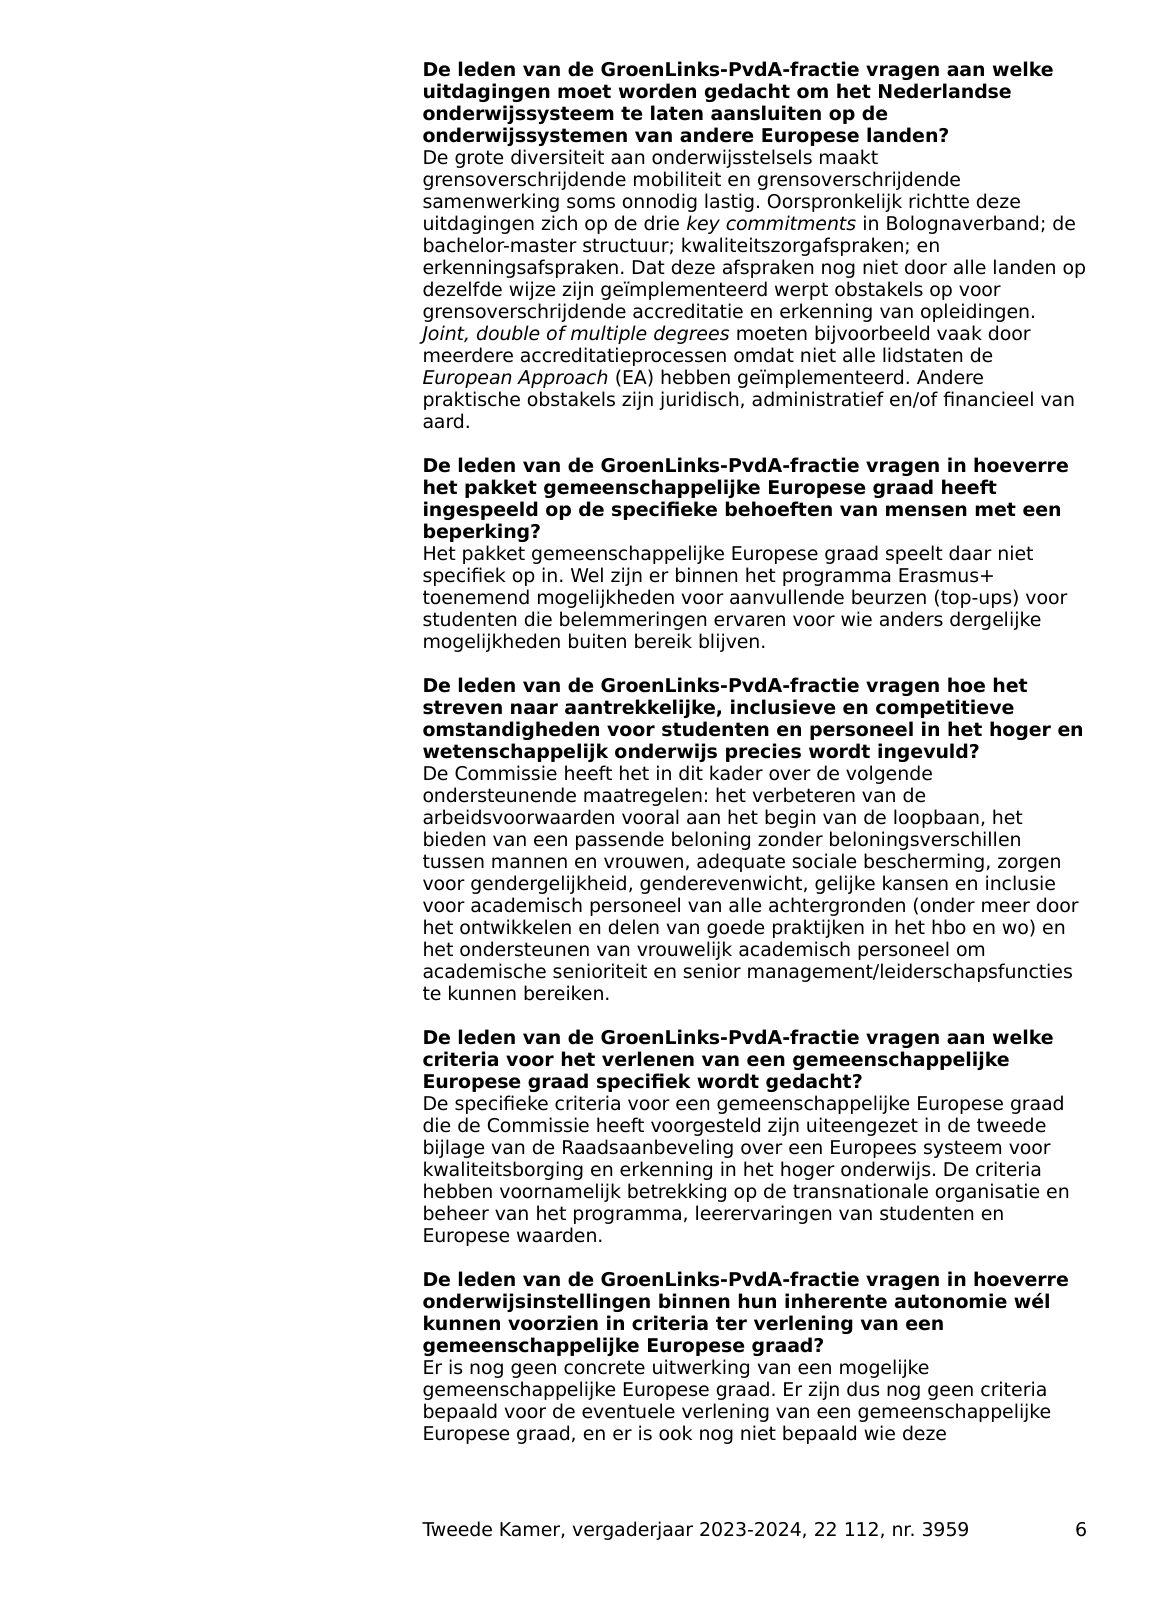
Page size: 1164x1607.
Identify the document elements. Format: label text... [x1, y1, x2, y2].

text De grote diversiteit aan onderwijsstelsels maakt grensoverschrijdende mobiliteit en grensoverschrijdende samenwerking soms onnodig lastig. Oorspronkelijk richtte deze uitdagingen zich op de drie key commitments in Bolognaverband; de bachelor-master structuur; kwaliteitszorgafspraken; en erkenningsafspraken. Dat deze afspraken nog niet door alle landen op dezelfde wijze zijn geïmplementeerd werpt obstakels op voor grensoverschrijdende accreditatie en erkenning van opleidingen. Joint, double of multiple degrees moeten bijvoorbeeld vaak door meerdere accreditatieprocessen omdat niet alle lidstaten de European Approach (EA) hebben geïmplementeerd. Andere praktische obstakels zijn juridisch, administratief en/of financieel van aard. [422, 147, 1087, 433]
text Er is nog geen concrete uitwerking van een mogelijke gemeenschappelijke Europese graad. Er zijn dus nog geen criteria bepaald voor de eventuele verlening van een gemeenschappelijke Europese graad, en er is ook nog niet bepaald wie deze [422, 1357, 1087, 1444]
text De leden van de GroenLinks-PvdA-fractie vragen in hoeverre het pakket gemeenschappelijke Europese graad heeft ingespeeld op de specifieke behoeften van mensen met een beperking? [422, 455, 1087, 543]
text De Commissie heeft het in dit kader over de volgende ondersteunende maatregelen: het verbeteren van de arbeidsvoorwaarden vooral aan het begin van de loopbaan, het bieden van een passende beloning zonder beloningsverschillen tussen mannen en vrouwen, adequate sociale bescherming, zorgen voor gendergelijkheid, genderevenwicht, gelijke kansen en inclusie voor academisch personeel van alle achtergronden (onder meer door het ontwikkelen en delen van goede praktijken in het hbo en wo) en het ondersteunen van vrouwelijk academisch personeel om academische senioriteit en senior management/leiderschapsfuncties te kunnen bereiken. [422, 763, 1087, 1004]
text De leden van de GroenLinks-PvdA-fractie vragen aan welke uitdagingen moet worden gedacht om het Nederlandse onderwijssysteem te laten aansluiten op de onderwijssystemen van andere Europese landen? [422, 59, 1087, 147]
text De leden van de GroenLinks-PvdA-fractie vragen hoe het streven naar aantrekkelijke, inclusieve en competitieve omstandigheden voor studenten en personeel in het hoger en wetenschappelijk onderwijs precies wordt ingevuld? [422, 675, 1087, 763]
text De specifieke criteria voor een gemeenschappelijke Europese graad die de Commissie heeft voorgesteld zijn uiteengezet in de tweede bijlage van de Raadsaanbeveling over een Europees systeem voor kwaliteitsborging en erkenning in het hoger onderwijs. De criteria hebben voornamelijk betrekking op de transnationale organisatie en beheer van het programma, leerervaringen van studenten en Europese waarden. [422, 1093, 1087, 1247]
text Het pakket gemeenschappelijke Europese graad speelt daar niet specifiek op in. Wel zijn er binnen het programma Erasmus+ toenemend mogelijkheden voor aanvullende beurzen (top-ups) voor studenten die belemmeringen ervaren voor wie anders dergelijke mogelijkheden buiten bereik blijven. [422, 543, 1087, 653]
text De leden van de GroenLinks-PvdA-fractie vragen aan welke criteria voor het verlenen van een gemeenschappelijke Europese graad specifiek wordt gedacht? [422, 1027, 1087, 1093]
text De leden van de GroenLinks-PvdA-fractie vragen in hoeverre onderwijsinstellingen binnen hun inherente autonomie wél kunnen voorzien in criteria ter verlening van een gemeenschappelijke Europese graad? [422, 1269, 1087, 1357]
